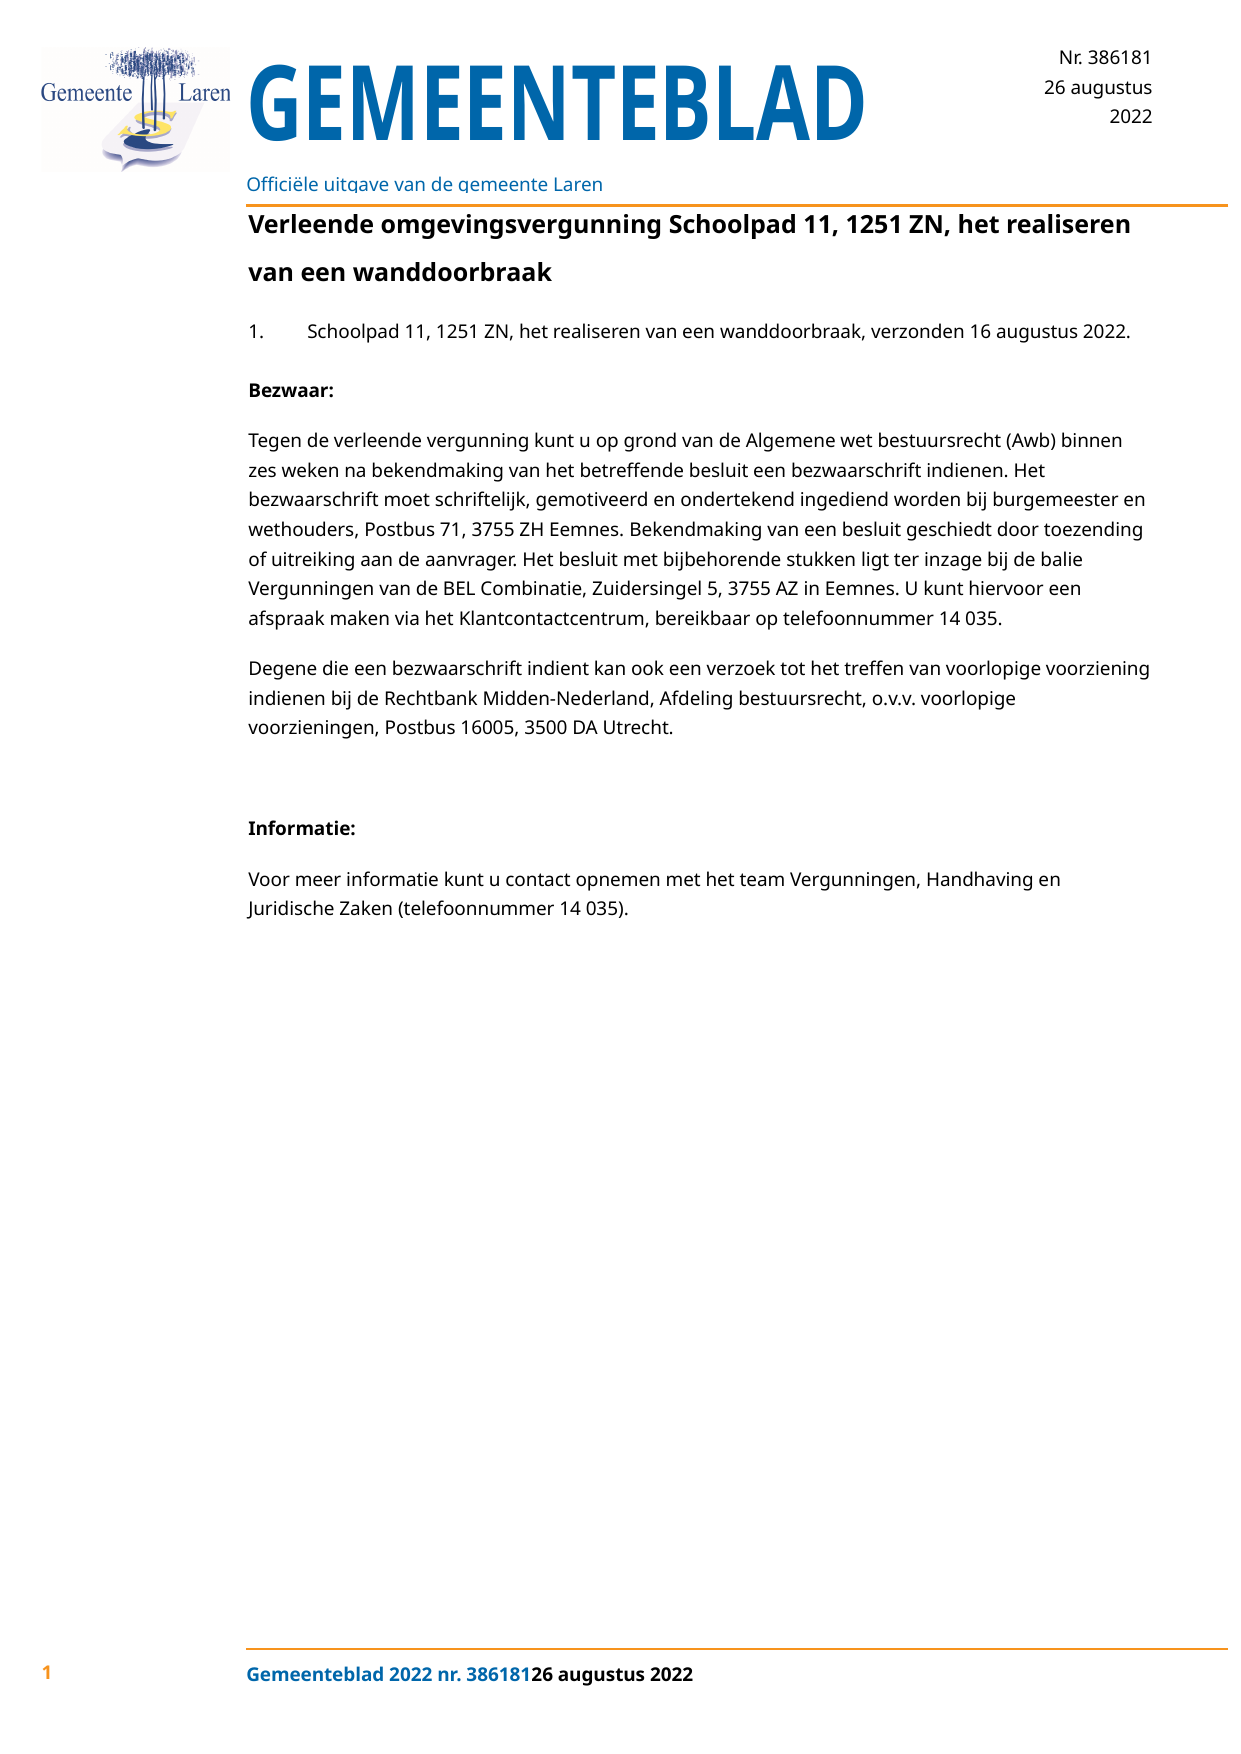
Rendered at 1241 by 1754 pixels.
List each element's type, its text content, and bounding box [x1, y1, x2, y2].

text Voor meer informatie kunt u contact opnemen met het team Vergunningen, Handhaving en Juridische Zaken (telefoonnummer 14 035). [248, 866, 1152, 921]
text Degene die een bezwaarschrift indient kan ook een verzoek tot het treffen van voorlopige voorziening indienen bij de Rechtbank Midden-Nederland, Afdeling bestuursrecht, o.v.v. voorlopige voorzieningen, Postbus 16005, 3500 DA Utrecht. [248, 655, 1152, 740]
text Bezwaar: [248, 377, 1152, 403]
list Schoolpad 11, 1251 ZN, het realiseren van een wanddoorbraak, verzonden 16 augustus 2022. [248, 318, 1152, 344]
picture [41, 47, 231, 172]
text Verleende omgevingsvergunning Schoolpad 11, 1251 ZN, het realiseren van een wanddoorbraak [248, 207, 1152, 288]
text Informatie: [248, 815, 1152, 841]
text Tegen de verleende vergunning kunt u op grond van de Algemene wet bestuursrecht (Awb) binnen zes weken na bekendmaking van het betreffende besluit een bezwaarschrift indienen. Het bezwaarschrift moet schriftelijk, gemotiveerd en ondertekend ingediend worden bij burgemeester en wethouders, Postbus 71, 3755 ZH Eemnes. Bekendmaking van een besluit geschiedt door toezending of uitreiking aan de aanvrager. Het besluit met bijbehorende stukken ligt ter inzage bij de balie Vergunningen van de BEL Combinatie, Zuidersingel 5, 3755 AZ in Eemnes. U kunt hiervoor een afspraak maken via het Klantcontactcentrum, bereikbaar op telefoonnummer 14 035. [248, 427, 1152, 631]
